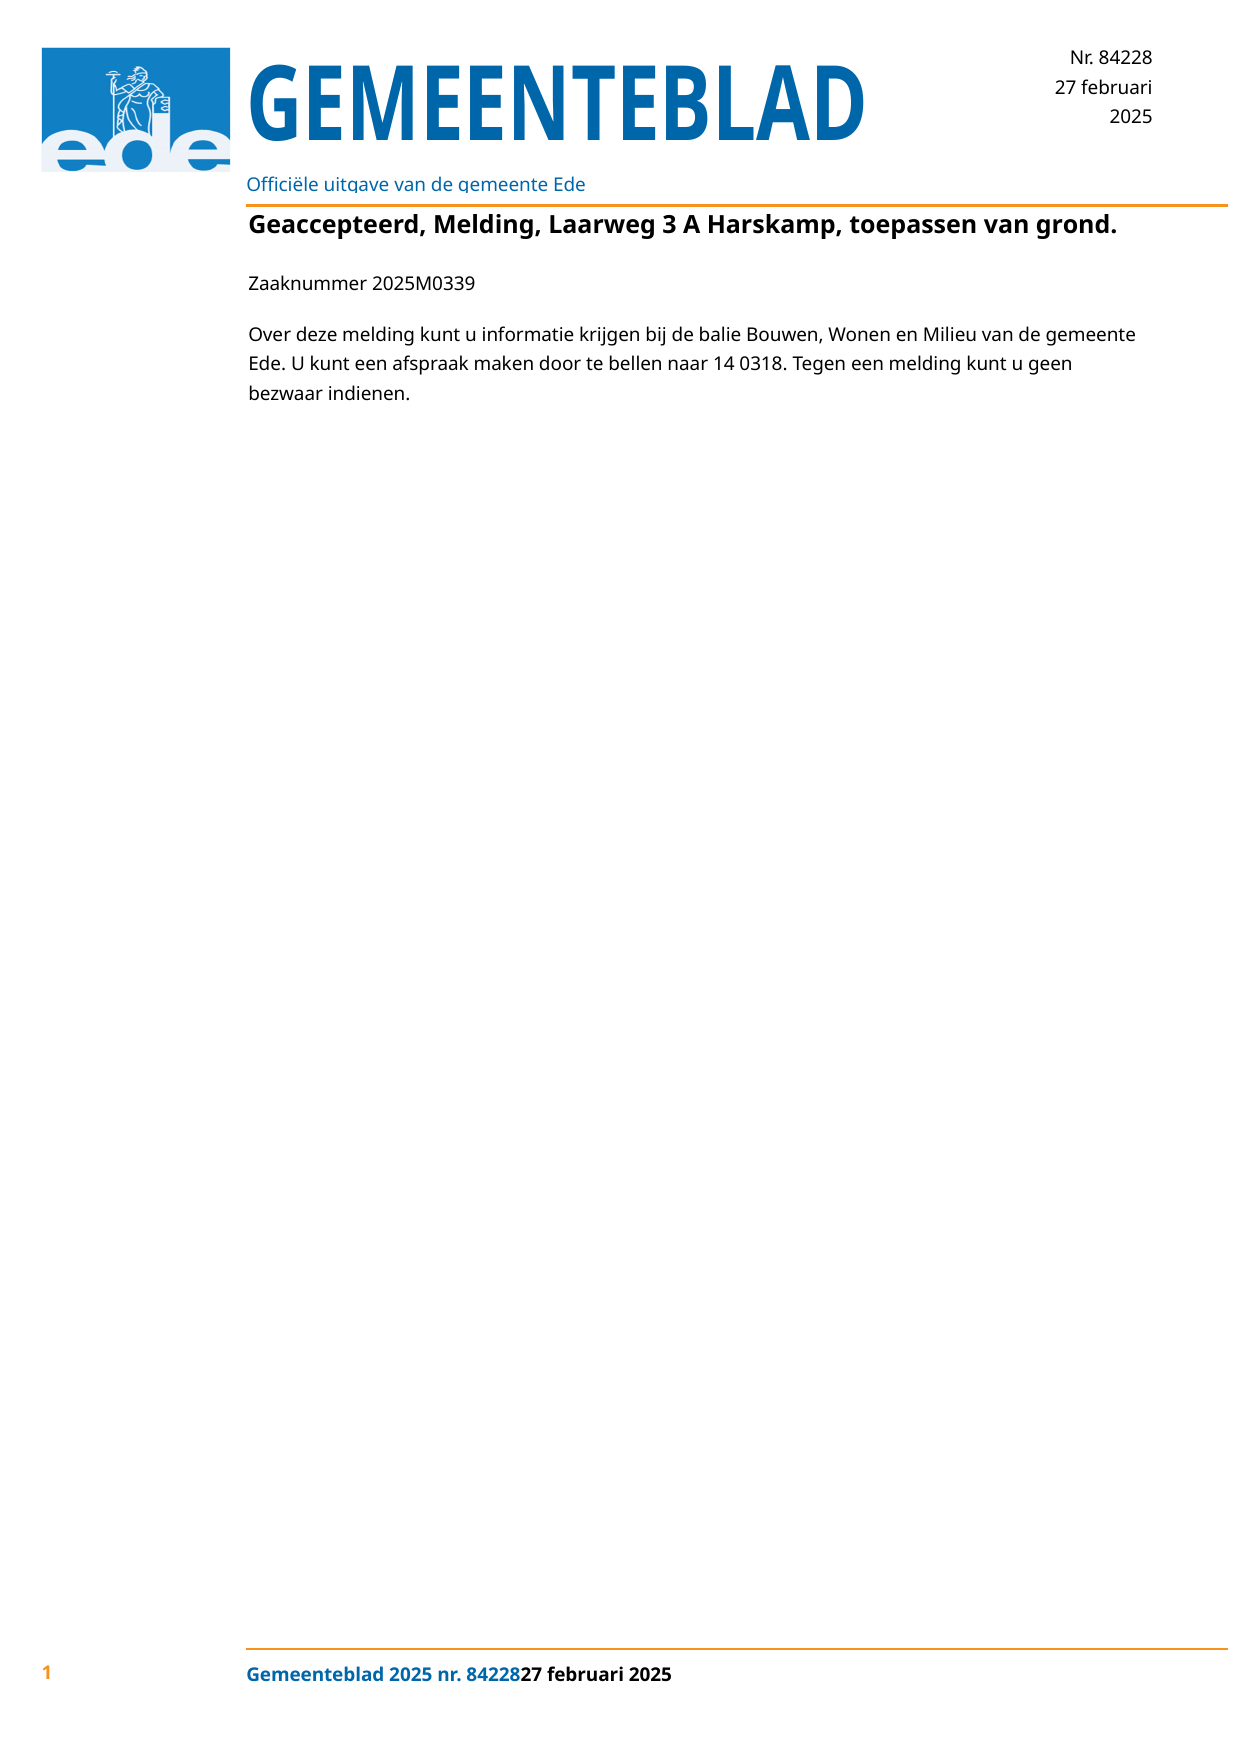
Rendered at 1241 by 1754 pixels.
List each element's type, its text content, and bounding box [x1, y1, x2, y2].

text Geaccepteerd, Melding, Laarweg 3 A Harskamp, toepassen van grond. [248, 207, 1152, 241]
picture [41, 47, 231, 172]
text Zaaknummer 2025M0339 [248, 270, 1152, 296]
text Over deze melding kunt u informatie krijgen bij de balie Bouwen, Wonen en Milieu van de gemeente Ede. U kunt een afspraak maken door te bellen naar 14 0318. Tegen een melding kunt u geen bezwaar indienen. [248, 321, 1152, 406]
